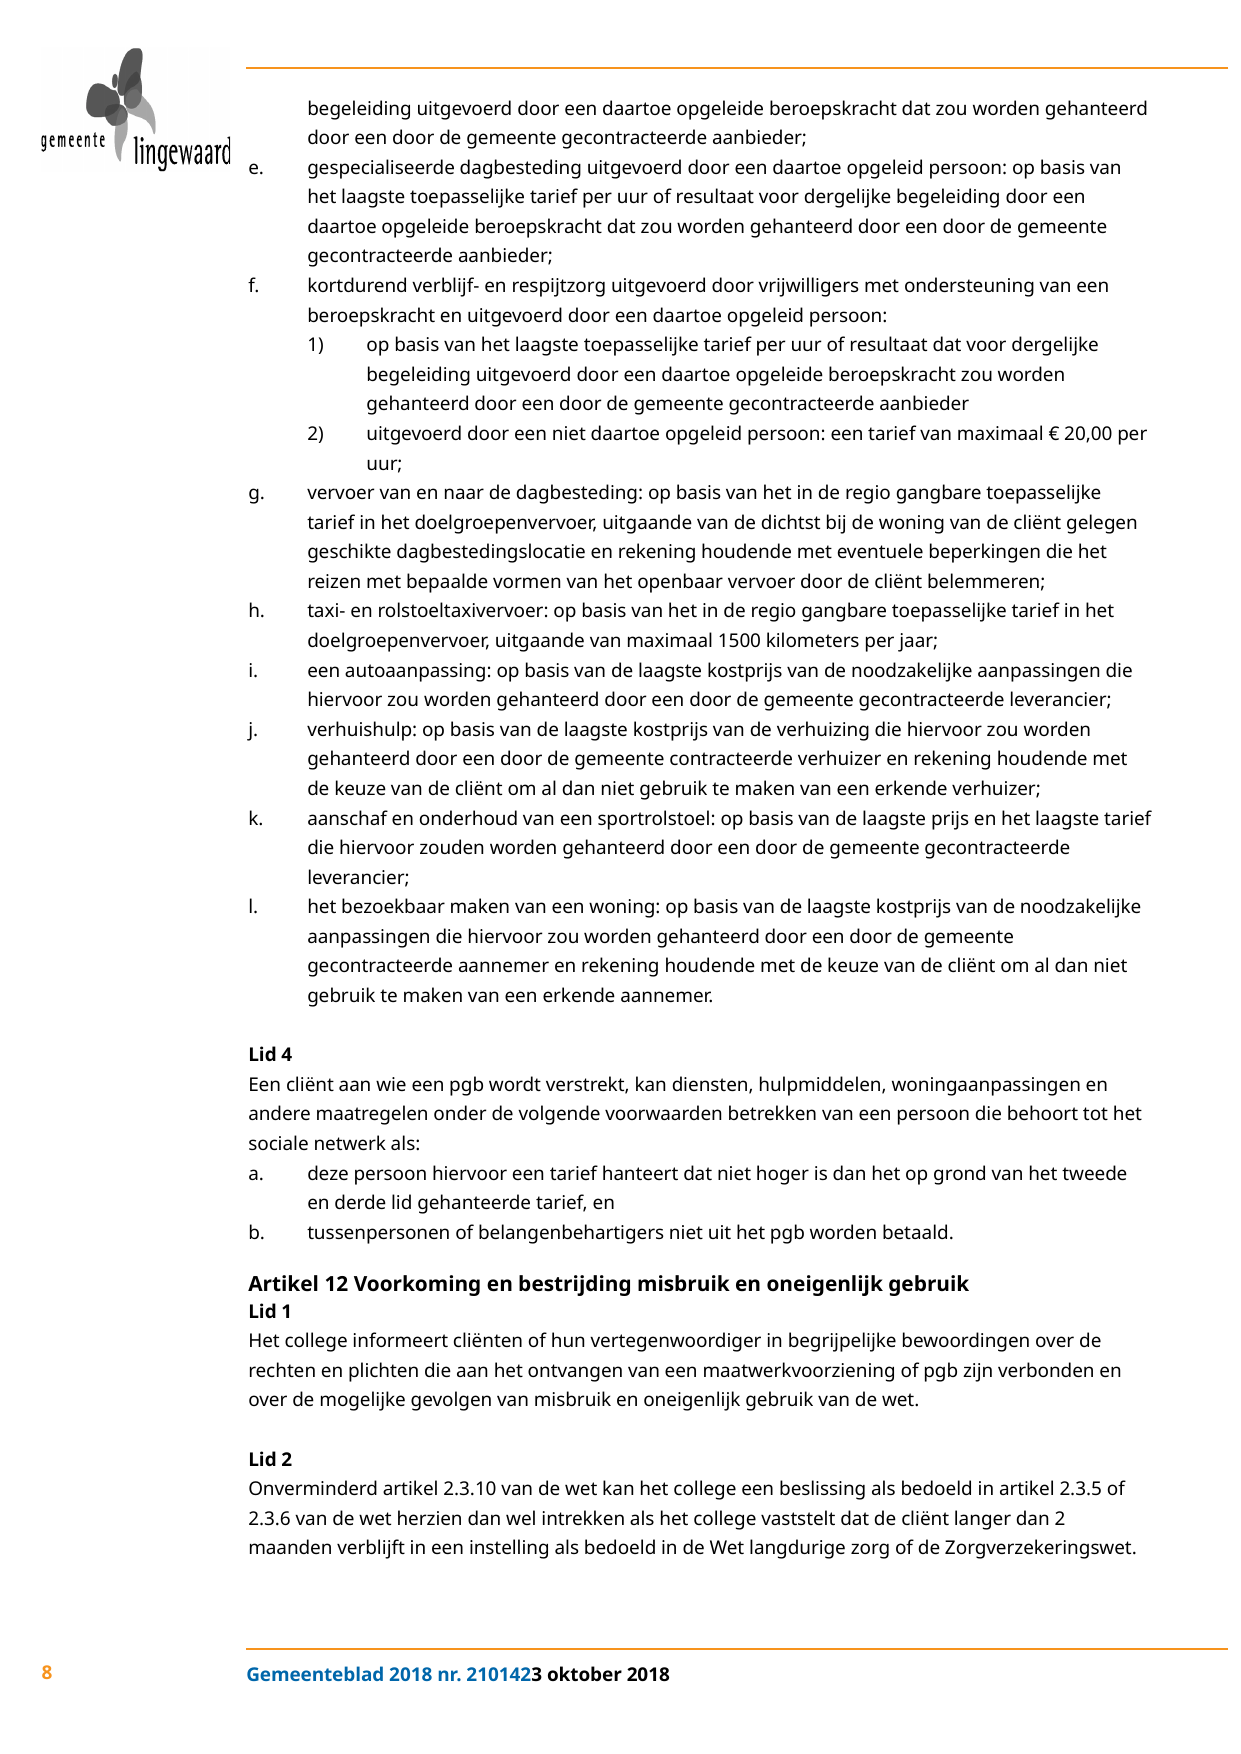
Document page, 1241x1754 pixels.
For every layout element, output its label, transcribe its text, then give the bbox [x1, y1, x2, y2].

picture [41, 47, 231, 172]
text Een cliënt aan wie een pgb wordt verstrekt, kan diensten, hulpmiddelen, woningaanpassingen en andere maatregelen onder de volgende voorwaarden betrekken van een persoon die behoort tot het sociale netwerk als: [248, 1071, 1152, 1156]
list vervoer van en naar de dagbesteding: op basis van het in de regio gangbare toepasselijke tarief in het doelgroepenvervoer, uitgaande van de dichtst bij de woning van de cliënt gelegen geschikte dagbestedingslocatie en rekening houdende met eventuele beperkingen die het reizen met bepaalde vormen van het openbaar vervoer door de cliënt belemmeren; [248, 479, 1152, 594]
list gespecialiseerde dagbesteding uitgevoerd door een daartoe opgeleid persoon: op basis van het laagste toepasselijke tarief per uur of resultaat voor dergelijke begeleiding door een daartoe opgeleide beroepskracht dat zou worden gehanteerd door een door de gemeente gecontracteerde aanbieder; [248, 154, 1152, 268]
list een autoaanpassing: op basis van de laagste kostprijs van de noodzakelijke aanpassingen die hiervoor zou worden gehanteerd door een door de gemeente gecontracteerde leverancier; [248, 657, 1152, 712]
text Lid 1 [248, 1298, 1152, 1323]
list kortdurend verblijf- en respijtzorg uitgevoerd door vrijwilligers met ondersteuning van een beroepskracht en uitgevoerd door een daartoe opgeleid persoon: [248, 272, 1152, 328]
list verhuishulp: op basis van de laagste kostprijs van de verhuizing die hiervoor zou worden gehanteerd door een door de gemeente contracteerde verhuizer en rekening houdende met de keuze van de cliënt om al dan niet gebruik te maken van een erkende verhuizer; [248, 716, 1152, 801]
list begeleiding uitgevoerd door een daartoe opgeleide beroepskracht dat zou worden gehanteerd door een door de gemeente gecontracteerde aanbieder; [248, 95, 1152, 150]
list taxi- en rolstoeltaxivervoer: op basis van het in de regio gangbare toepasselijke tarief in het doelgroepenvervoer, uitgaande van maximaal 1500 kilometers per jaar; [248, 598, 1152, 653]
list aanschaf en onderhoud van een sportrolstoel: op basis van de laagste prijs en het laagste tarief die hiervoor zouden worden gehanteerd door een door de gemeente gecontracteerde leverancier; [248, 805, 1152, 890]
list uitgevoerd door een niet daartoe opgeleid persoon: een tarief van maximaal € 20,00 per uur; [307, 420, 1152, 476]
text Artikel 12 Voorkoming en bestrijding misbruik en oneigenlijk gebruik [248, 1269, 1152, 1298]
list op basis van het laagste toepasselijke tarief per uur of resultaat dat voor dergelijke begeleiding uitgevoerd door een daartoe opgeleide beroepskracht zou worden gehanteerd door een door de gemeente gecontracteerde aanbieder [307, 331, 1152, 416]
list het bezoekbaar maken van een woning: op basis van de laagste kostprijs van de noodzakelijke aanpassingen die hiervoor zou worden gehanteerd door een door de gemeente gecontracteerde aannemer en rekening houdende met de keuze van de cliënt om al dan niet gebruik te maken van een erkende aannemer. [248, 893, 1152, 1008]
text Het college informeert cliënten of hun vertegenwoordiger in begrijpelijke bewoordingen over de rechten en plichten die aan het ontvangen van een maatwerkvoorziening of pgb zijn verbonden en over de mogelijke gevolgen van misbruik en oneigenlijk gebruik van de wet. [248, 1327, 1152, 1412]
list tussenpersonen of belangenbehartigers niet uit het pgb worden betaald. [248, 1219, 1152, 1245]
text Lid 2 [248, 1446, 1152, 1471]
text Lid 4 [248, 1041, 1152, 1067]
list deze persoon hiervoor een tarief hanteert dat niet hoger is dan het op grond van het tweede en derde lid gehanteerde tarief, en [248, 1160, 1152, 1215]
text Onverminderd artikel 2.3.10 van de wet kan het college een beslissing als bedoeld in artikel 2.3.5 of 2.3.6 van de wet herzien dan wel intrekken als het college vaststelt dat de cliënt langer dan 2 maanden verblijft in een instelling als bedoeld in de Wet langdurige zorg of de Zorgverzekeringswet. [248, 1475, 1152, 1560]
